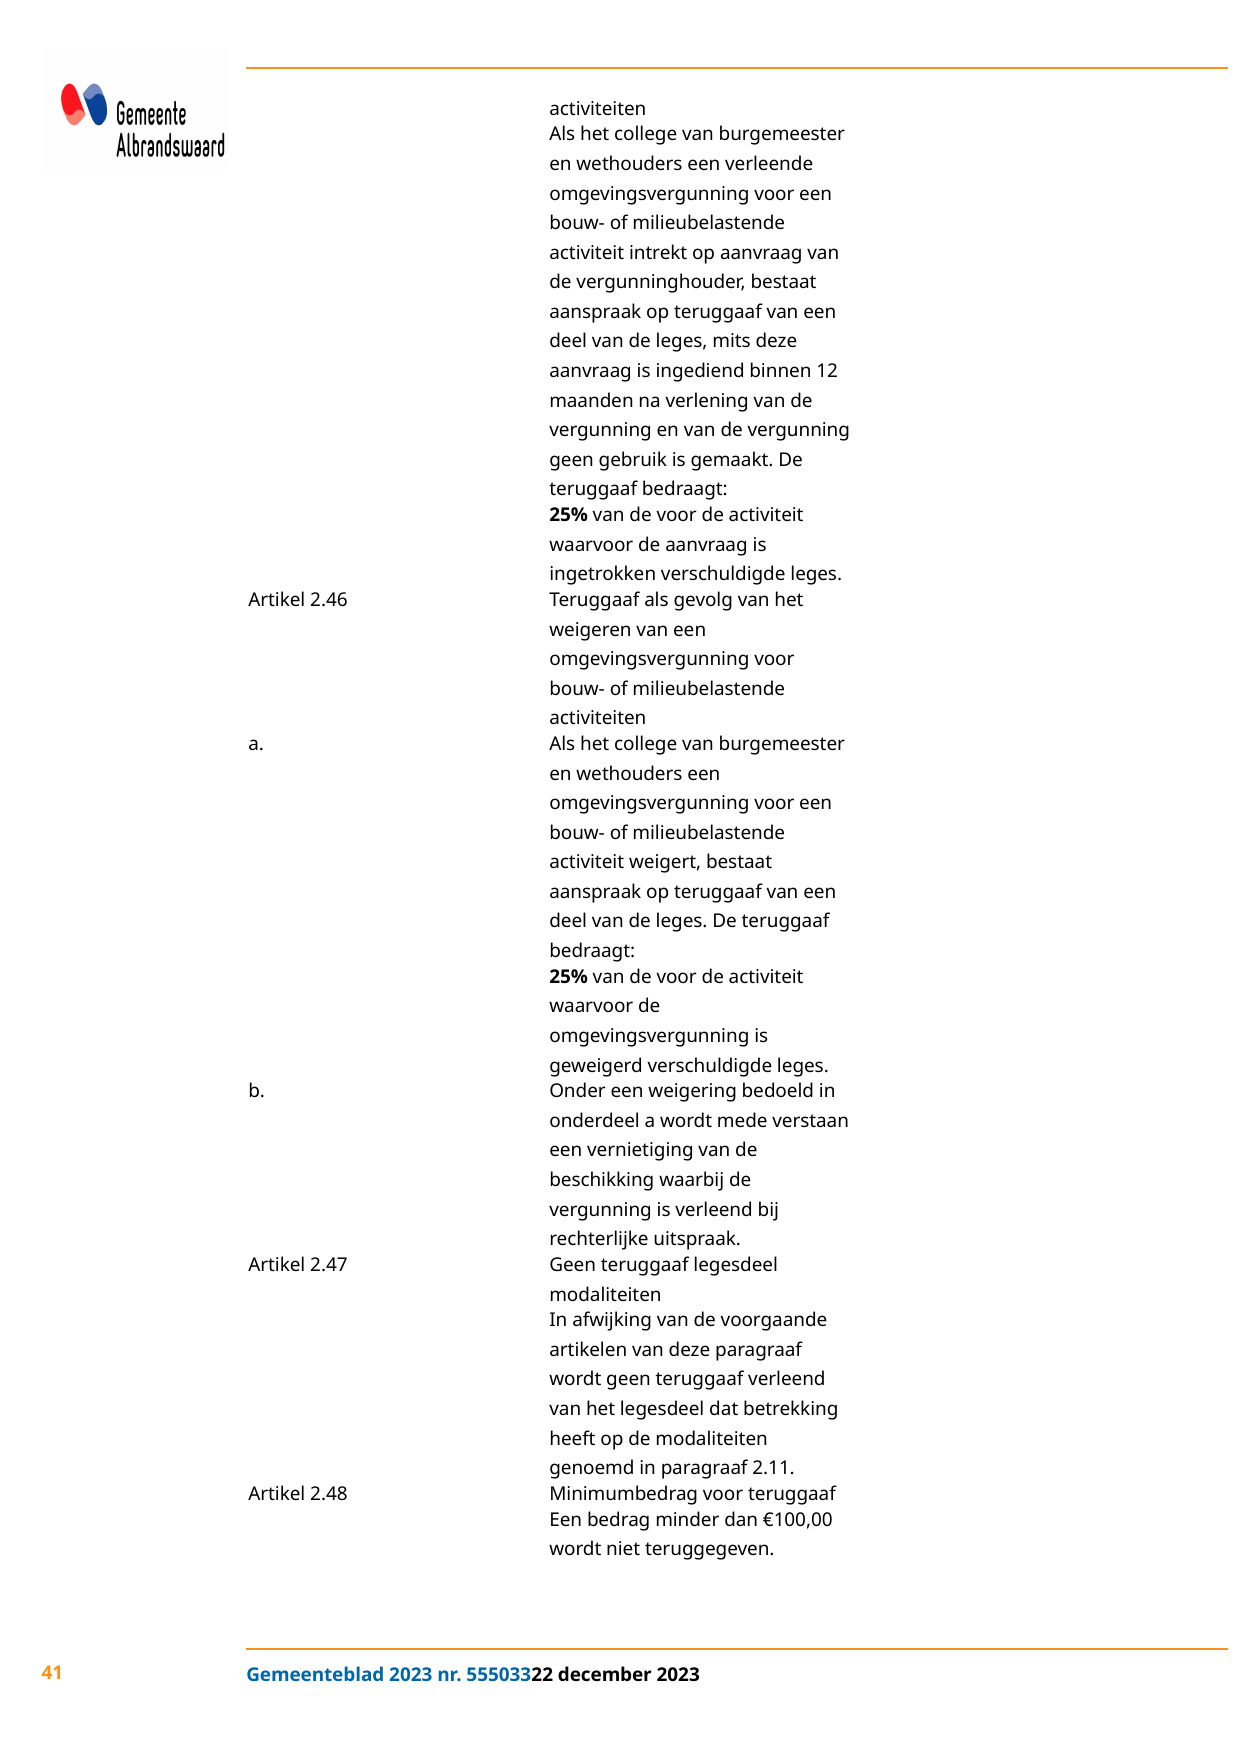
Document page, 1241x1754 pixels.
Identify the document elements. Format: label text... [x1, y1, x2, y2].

table_cell [850, 1506, 1152, 1561]
table_cell [850, 1078, 1152, 1251]
table_cell [248, 1506, 549, 1561]
table_cell [850, 586, 1152, 730]
table_cell b. [248, 1078, 549, 1251]
table_cell Een bedrag minder dan €100,00 wordt niet teruggegeven. [549, 1506, 850, 1561]
table_cell 25% van de voor de activiteit waarvoor de omgevingsvergunning is geweigerd verschuldigde leges. [549, 963, 850, 1077]
table_cell [850, 730, 1152, 963]
table_cell Als het college van burgemeester en wethouders een omgevingsvergunning voor een bouw- of milieubelastende activiteit weigert, bestaat aanspraak op teruggaaf van een deel van de leges. De teruggaaf bedraagt: [549, 730, 850, 963]
table_cell [248, 121, 549, 501]
table_cell [850, 963, 1152, 1077]
picture [41, 47, 231, 172]
table_cell [850, 501, 1152, 586]
table_cell In afwijking van de voorgaande artikelen van deze paragraaf wordt geen teruggaaf verleend van het legesdeel dat betrekking heeft op de modaliteiten genoemd in paragraaf 2.11. [549, 1306, 850, 1480]
table_cell Onder een weigering bedoeld in onderdeel a wordt mede verstaan een vernietiging van de beschikking waarbij de vergunning is verleend bij rechterlijke uitspraak. [549, 1078, 850, 1251]
table_cell [850, 121, 1152, 501]
table_cell Als het college van burgemeester en wethouders een verleende omgevingsvergunning voor een bouw- of milieubelastende activiteit intrekt op aanvraag van de vergunninghouder, bestaat aanspraak op teruggaaf van een deel van de leges, mits deze aanvraag is ingediend binnen 12 maanden na verlening van de vergunning en van de vergunning geen gebruik is gemaakt. De teruggaaf bedraagt: [549, 121, 850, 501]
table_cell [248, 963, 549, 1077]
table_cell [248, 95, 549, 121]
table_cell [248, 1306, 549, 1480]
table_cell a. [248, 730, 549, 963]
table_cell Artikel 2.46 [248, 586, 549, 730]
table_cell Artikel 2.47 [248, 1251, 549, 1306]
table_cell 25% van de voor de activiteit waarvoor de aanvraag is ingetrokken verschuldigde leges. [549, 501, 850, 586]
table_cell [850, 1480, 1152, 1506]
table_cell [850, 95, 1152, 121]
table_cell Minimumbedrag voor teruggaaf [549, 1480, 850, 1506]
table_cell [850, 1306, 1152, 1480]
table_cell [850, 1251, 1152, 1306]
table_cell Geen teruggaaf legesdeel modaliteiten [549, 1251, 850, 1306]
table_cell Artikel 2.48 [248, 1480, 549, 1506]
table_cell activiteiten [549, 95, 850, 121]
table_cell [248, 501, 549, 586]
table_cell Teruggaaf als gevolg van het weigeren van een omgevingsvergunning voor bouw- of milieubelastende activiteiten [549, 586, 850, 730]
